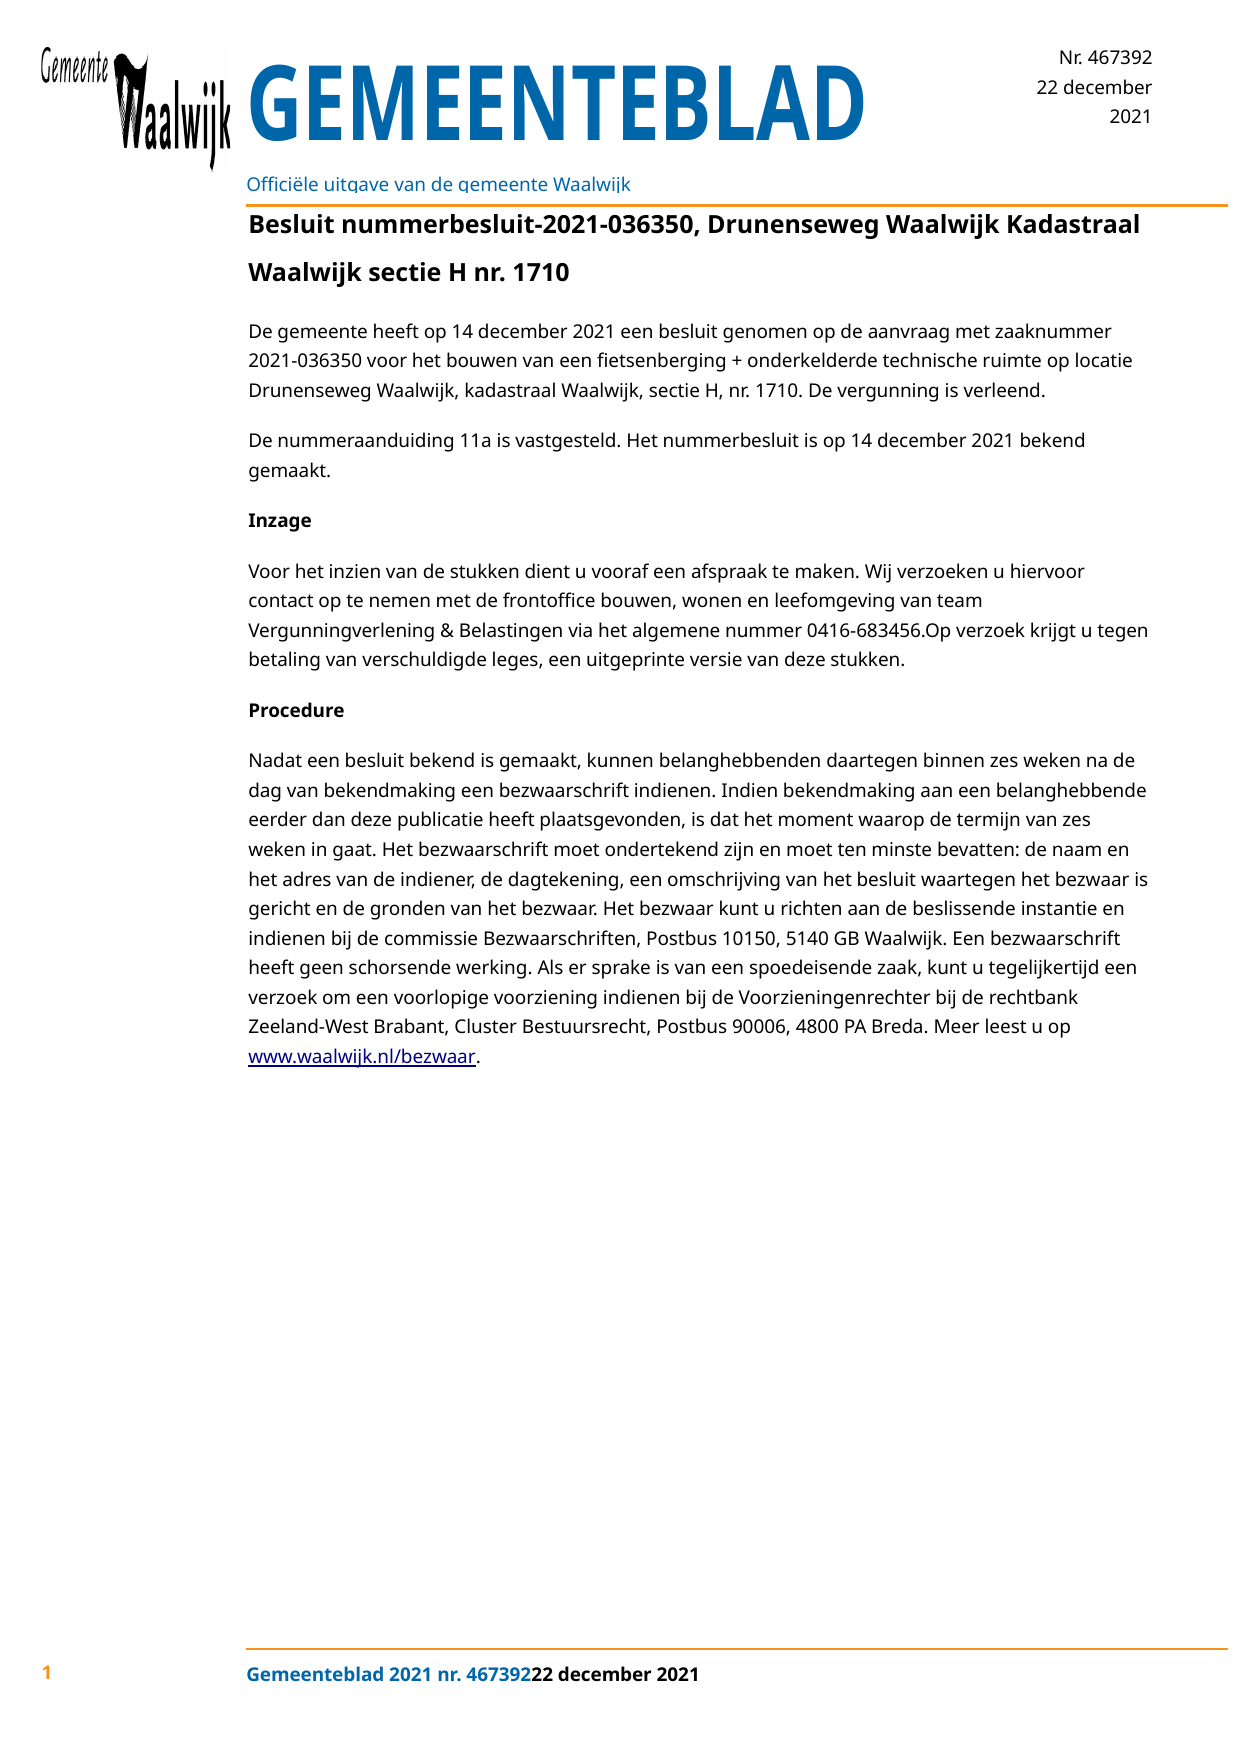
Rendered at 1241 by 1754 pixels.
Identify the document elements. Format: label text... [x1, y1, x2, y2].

text Voor het inzien van de stukken dient u vooraf een afspraak te maken. Wij verzoeken u hiervoor contact op te nemen met de frontoffice bouwen, wonen en leefomgeving van team Vergunningverlening & Belastingen via het algemene nummer 0416-683456.Op verzoek krijgt u tegen betaling van verschuldigde leges, een uitgeprinte versie van deze stukken. [248, 558, 1152, 672]
text De nummeraanduiding 11a is vastgesteld. Het nummerbesluit is op 14 december 2021 bekend gemaakt. [248, 427, 1152, 483]
text Besluit nummerbesluit-2021-036350, Drunenseweg Waalwijk Kadastraal Waalwijk sectie H nr. 1710 [248, 207, 1152, 288]
text Nadat een besluit bekend is gemaakt, kunnen belanghebbenden daartegen binnen zes weken na de dag van bekendmaking een bezwaarschrift indienen. Indien bekendmaking aan een belanghebbende eerder dan deze publicatie heeft plaatsgevonden, is dat het moment waarop de termijn van zes weken in gaat. Het bezwaarschrift moet ondertekend zijn en moet ten minste bevatten: de naam en het adres van de indiener, de dagtekening, een omschrijving van het besluit waartegen het bezwaar is gericht en de gronden van het bezwaar. Het bezwaar kunt u richten aan de beslissende instantie en indienen bij de commissie Bezwaarschriften, Postbus 10150, 5140 GB Waalwijk. Een bezwaarschrift heeft geen schorsende werking. Als er sprake is van een spoedeisende zaak, kunt u tegelijkertijd een verzoek om een voorlopige voorziening indienen bij de Voorzieningenrechter bij de rechtbank Zeeland-West Brabant, Cluster Bestuursrecht, Postbus 90006, 4800 PA Breda. Meer leest u op www.waalwijk.nl/bezwaar. [248, 747, 1152, 1069]
text Inzage [248, 507, 1152, 533]
text Procedure [248, 697, 1152, 723]
picture [41, 47, 231, 172]
text De gemeente heeft op 14 december 2021 een besluit genomen op de aanvraag met zaaknummer 2021-036350 voor het bouwen van een fietsenberging + onderkelderde technische ruimte op locatie Drunenseweg Waalwijk, kadastraal Waalwijk, sectie H, nr. 1710. De vergunning is verleend. [248, 318, 1152, 403]
